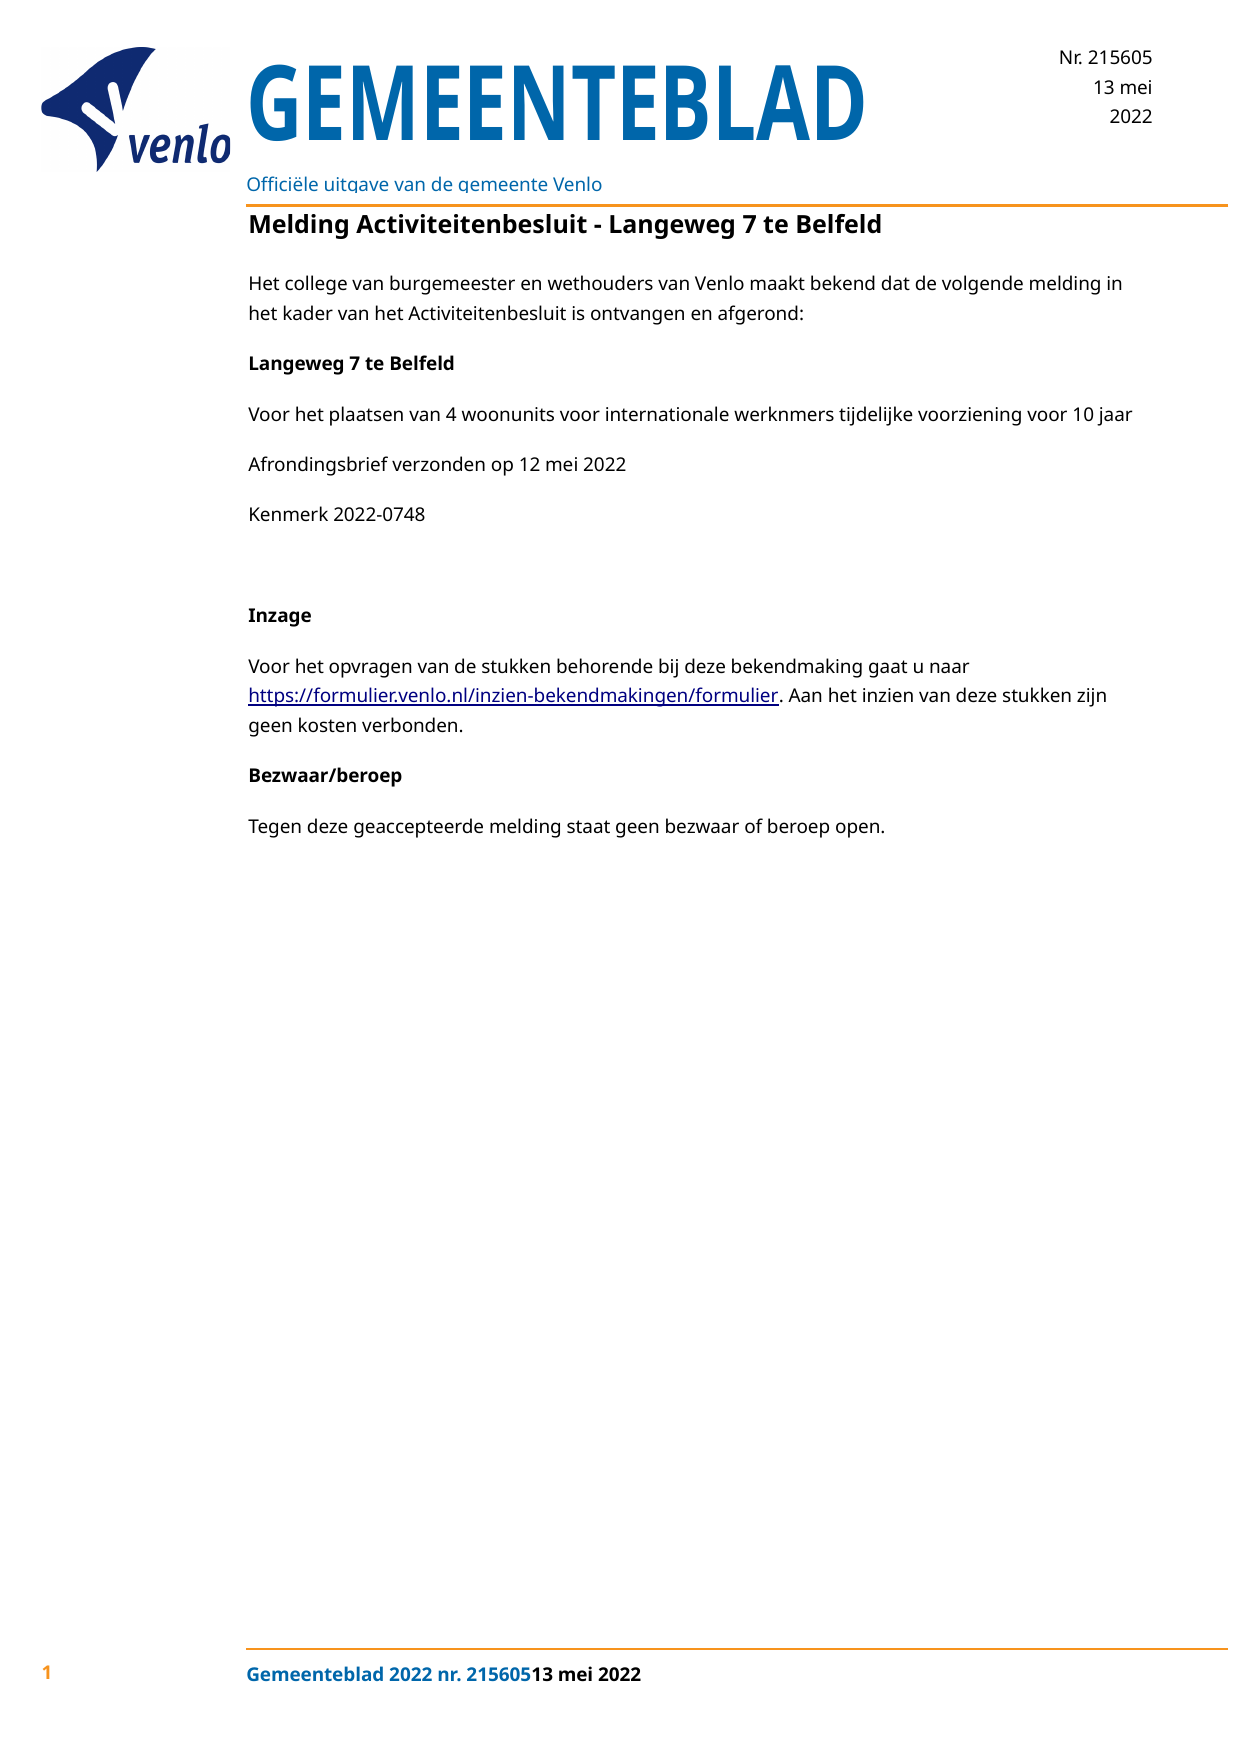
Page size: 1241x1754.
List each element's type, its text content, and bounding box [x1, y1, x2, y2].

text Het college van burgemeester en wethouders van Venlo maakt bekend dat de volgende melding in het kader van het Activiteitenbesluit is ontvangen en afgerond: [248, 270, 1152, 326]
text Afrondingsbrief verzonden op 12 mei 2022 [248, 451, 1152, 477]
text Voor het plaatsen van 4 woonunits voor internationale werknmers tijdelijke voorziening voor 10 jaar [248, 401, 1152, 426]
text Kenmerk 2022-0748 [248, 502, 1152, 527]
text Melding Activiteitenbesluit - Langeweg 7 te Belfeld [248, 207, 1152, 241]
picture [41, 47, 231, 172]
text Tegen deze geaccepteerde melding staat geen bezwaar of beroep open. [248, 813, 1152, 838]
text Langeweg 7 te Belfeld [248, 350, 1152, 376]
text Bezwaar/beroep [248, 762, 1152, 788]
text Voor het opvragen van de stukken behorende bij deze bekendmaking gaat u naar https://formulier.venlo.nl/inzien-bekendmakingen/formulier. Aan het inzien van deze stukken zijn geen kosten verbonden. [248, 653, 1152, 738]
text Inzage [248, 602, 1152, 628]
